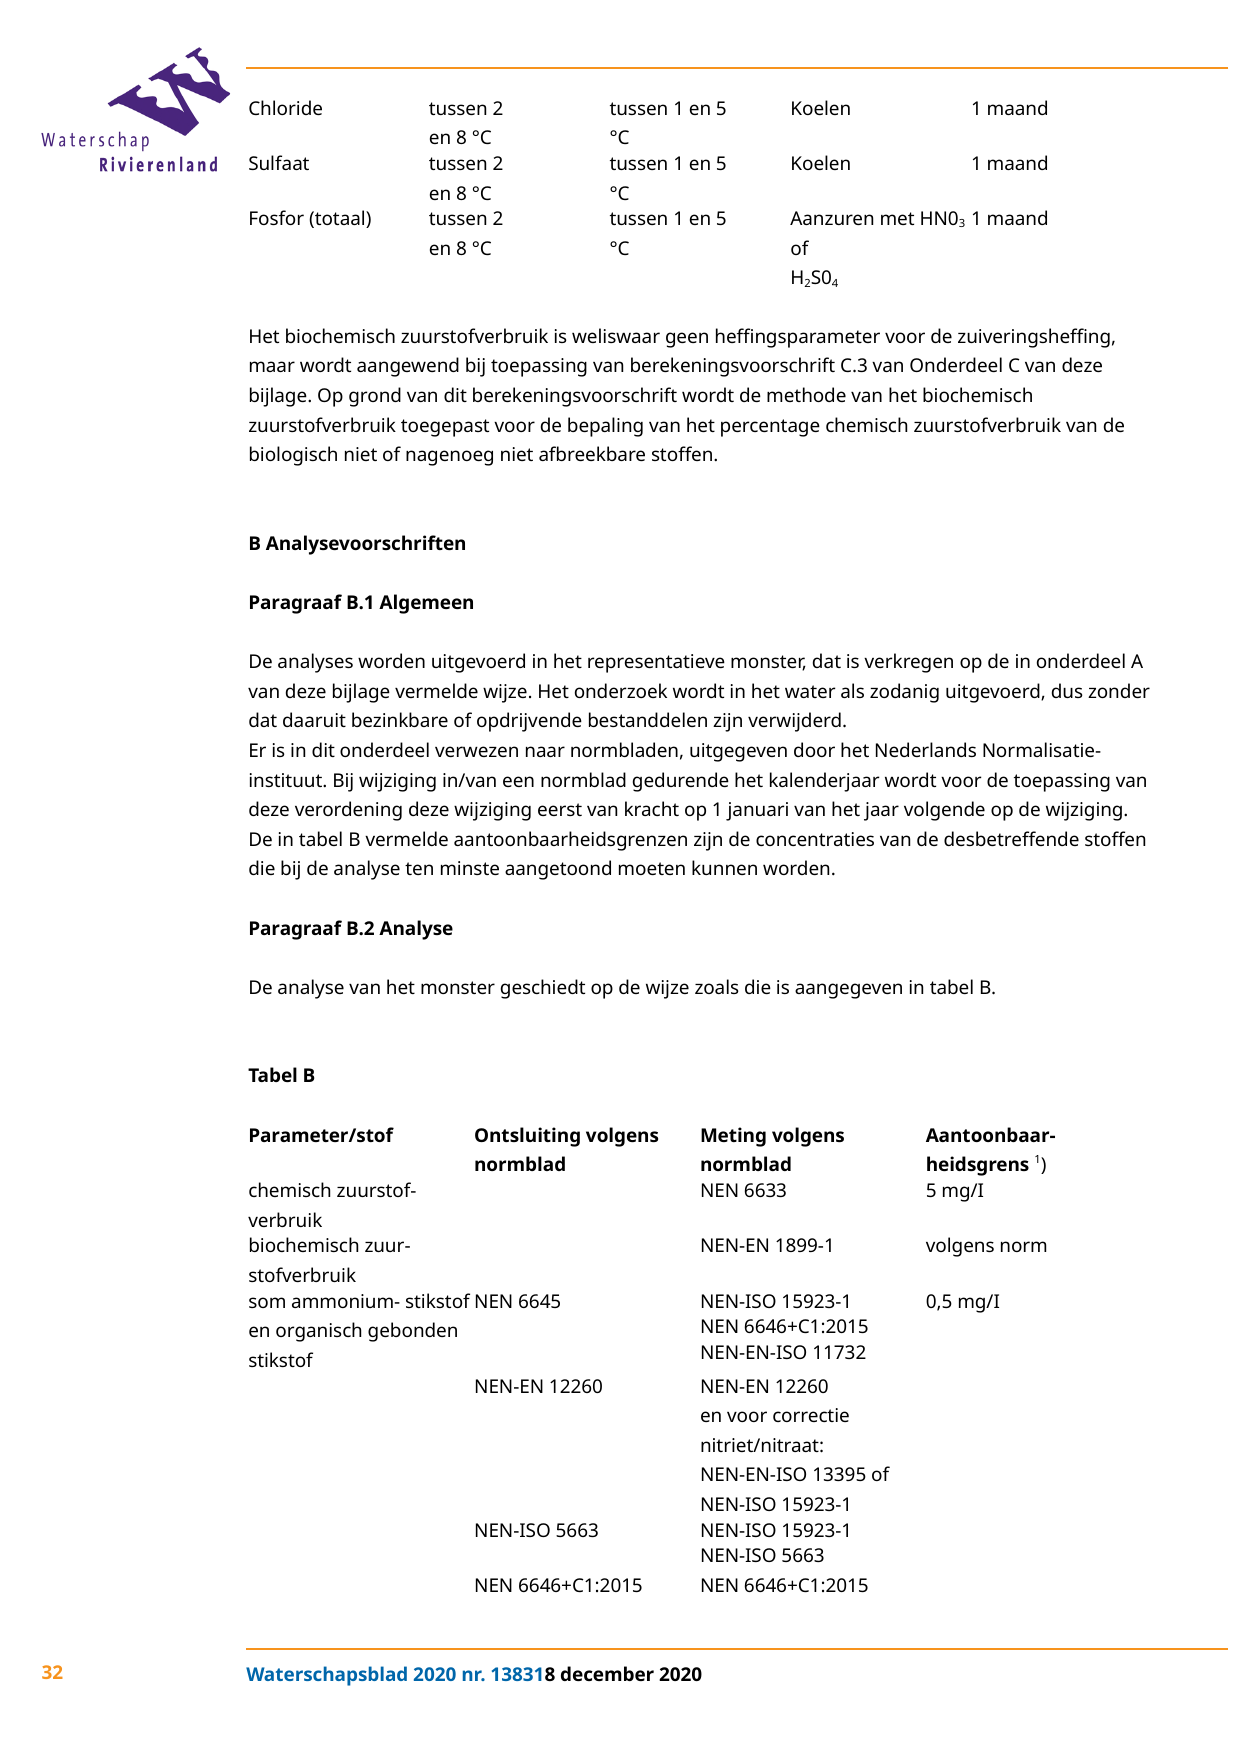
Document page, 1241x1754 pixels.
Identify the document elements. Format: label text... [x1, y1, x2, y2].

table_cell NEN-ISO 5663 [474, 1517, 700, 1572]
text Paragraaf B.1 Algemeen [248, 589, 1152, 615]
text Het biochemisch zuurstofverbruik is weliswaar geen heffingsparameter voor de zuiveringsheffing, maar wordt aangewend bij toepassing van berekeningsvoorschrift C.3 van Onderdeel C van deze bijlage. Op grond van dit berekeningsvoorschrift wordt de methode van het biochemisch zuurstofverbruik toegepast voor de bepaling van het percentage chemisch zuurstofverbruik van de biologisch niet of nagenoeg niet afbreekbare stoffen. [248, 323, 1152, 467]
table_cell tussen 2 en 8 °C [429, 95, 609, 150]
table_cell Koelen [790, 150, 971, 205]
table_cell 5 mg/I [926, 1177, 1152, 1233]
table_header Ontsluiting volgens normblad [474, 1122, 700, 1177]
table_cell NEN-ISO 5663 [700, 1543, 926, 1572]
table_cell NEN 6633 [700, 1177, 926, 1233]
text Er is in dit onderdeel verwezen naar normbladen, uitgegeven door het Nederlands Normalisatie-instituut. Bij wijziging in/van een normblad gedurende het kalenderjaar wordt voor de toepassing van deze verordening deze wijziging eerst van kracht op 1 januari van het jaar volgende op de wijziging. [248, 737, 1152, 822]
table_cell [474, 1233, 700, 1288]
table_cell tussen 2 en 8 °C [429, 150, 609, 205]
table_header Parameter/stof [248, 1122, 474, 1177]
table_cell NEN-ISO 15923-1 [700, 1288, 926, 1314]
table_cell tussen 1 en 5 °C [609, 95, 790, 150]
table_cell tussen 1 en 5 °C [609, 205, 790, 290]
table_cell biochemisch zuur- stofverbruik [248, 1233, 474, 1288]
table_cell Aanzuren met HN03 of H2S04 [790, 205, 971, 290]
picture [41, 47, 231, 172]
table_cell NEN 6646+C1:2015 [700, 1314, 926, 1339]
text De in tabel B vermelde aantoonbaarheidsgrenzen zijn de concentraties van de desbetreffende stoffen die bij de analyse ten minste aangetoond moeten kunnen worden. [248, 826, 1152, 881]
table_cell 1 maand [971, 95, 1152, 150]
table_cell Koelen [790, 95, 971, 150]
table_cell 1 maand [971, 150, 1152, 205]
table_cell NEN 6646+C1:2015 [700, 1572, 926, 1598]
table_cell NEN-ISO 15923-1 [700, 1517, 926, 1543]
table_cell Chloride [248, 95, 429, 150]
table_header Aantoonbaar- heidsgrens 1) [926, 1122, 1152, 1177]
table_cell NEN-EN 1899-1 [700, 1233, 926, 1288]
table_cell NEN 6645 [474, 1288, 700, 1373]
table_cell tussen 2 en 8 °C [429, 205, 609, 290]
table_cell 0,5 mg/I [926, 1288, 1152, 1598]
text Paragraaf B.2 Analyse [248, 915, 1152, 941]
text De analyses worden uitgevoerd in het representatieve monster, dat is verkregen op de in onderdeel A van deze bijlage vermelde wijze. Het onderzoek wordt in het water als zodanig uitgevoerd, dus zonder dat daaruit bezinkbare of opdrijvende bestanddelen zijn verwijderd. [248, 648, 1152, 733]
table_cell NEN 6646+C1:2015 [474, 1572, 700, 1598]
table_cell Sulfaat [248, 150, 429, 205]
table_cell 1 maand [971, 205, 1152, 290]
table_cell Fosfor (totaal) [248, 205, 429, 290]
text B Analysevoorschriften [248, 530, 1152, 556]
table_cell chemisch zuurstof- verbruik [248, 1177, 474, 1233]
table_cell NEN-EN 12260 [474, 1373, 700, 1517]
table_cell NEN-EN 12260 en voor correctie nitriet/nitraat: NEN-EN-ISO 13395 of NEN-ISO 15923-1 [700, 1373, 926, 1517]
table_header Meting volgens normblad [700, 1122, 926, 1177]
text Tabel B [248, 1063, 1152, 1088]
table_cell tussen 1 en 5 °C [609, 150, 790, 205]
table_cell NEN-EN-ISO 11732 [700, 1339, 926, 1373]
table_cell volgens norm [926, 1233, 1152, 1288]
table_cell som ammonium- stikstof en organisch gebonden stikstof [248, 1288, 474, 1598]
table_cell [474, 1177, 700, 1233]
text De analyse van het monster geschiedt op de wijze zoals die is aangegeven in tabel B. [248, 974, 1152, 1000]
